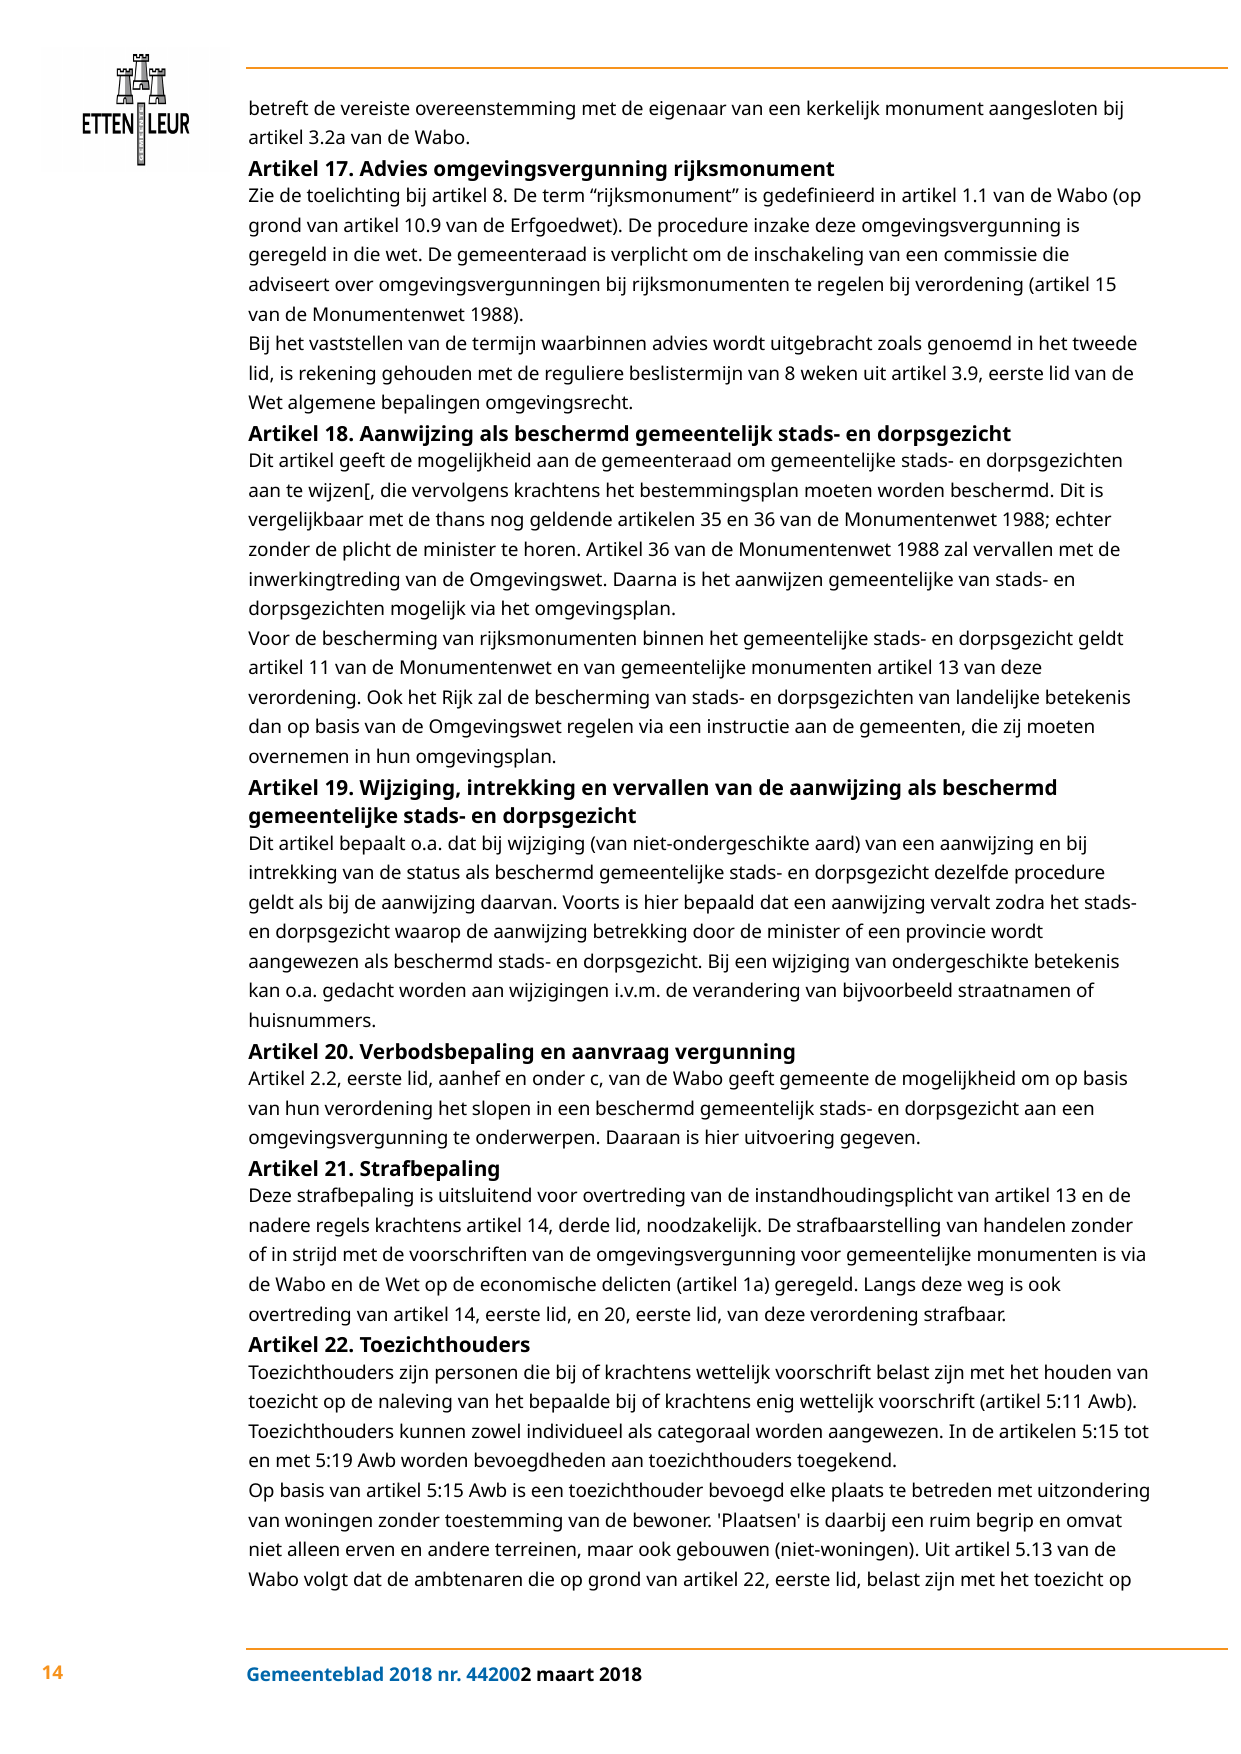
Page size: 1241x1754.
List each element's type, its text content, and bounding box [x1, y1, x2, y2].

text Artikel 17. Advies omgevingsvergunning rijksmonument [248, 154, 1152, 182]
text Artikel 18. Aanwijzing als beschermd gemeentelijk stads- en dorpsgezicht [248, 419, 1152, 447]
text Artikel 22. Toezichthouders [248, 1330, 1152, 1359]
text Voor de bescherming van rijksmonumenten binnen het gemeentelijke stads- en dorpsgezicht geldt artikel 11 van de Monumentenwet en van gemeentelijke monumenten artikel 13 van deze verordening. Ook het Rijk zal de bescherming van stads- en dorpsgezichten van landelijke betekenis dan op basis van de Omgevingswet regelen via een instructie aan de gemeenten, die zij moeten overnemen in hun omgevingsplan. [248, 625, 1152, 769]
text Zie de toelichting bij artikel 8. De term “rijksmonument” is gedefinieerd in artikel 1.1 van de Wabo (op grond van artikel 10.9 van de Erfgoedwet). De procedure inzake deze omgevingsvergunning is geregeld in die wet. De gemeenteraad is verplicht om de inschakeling van een commissie die adviseert over omgevingsvergunningen bij rijksmonumenten te regelen bij verordening (artikel 15 van de Monumentenwet 1988). [248, 182, 1152, 326]
text Op basis van artikel 5:15 Awb is een toezichthouder bevoegd elke plaats te betreden met uitzondering van woningen zonder toestemming van de bewoner. 'Plaatsen' is daarbij een ruim begrip en omvat niet alleen erven en andere terreinen, maar ook gebouwen (niet-woningen). Uit artikel 5.13 van de Wabo volgt dat de ambtenaren die op grond van artikel 22, eerste lid, belast zijn met het toezicht op [248, 1477, 1152, 1592]
text Artikel 20. Verbodsbepaling en aanvraag vergunning [248, 1037, 1152, 1065]
text Deze strafbepaling is uitsluitend voor overtreding van de instandhoudingsplicht van artikel 13 en de nadere regels krachtens artikel 14, derde lid, noodzakelijk. De strafbaarstelling van handelen zonder of in strijd met de voorschriften van de omgevingsvergunning voor gemeentelijke monumenten is via de Wabo en de Wet op de economische delicten (artikel 1a) geregeld. Langs deze weg is ook overtreding van artikel 14, eerste lid, en 20, eerste lid, van deze verordening strafbaar. [248, 1182, 1152, 1327]
text Bij het vaststellen van de termijn waarbinnen advies wordt uitgebracht zoals genoemd in het tweede lid, is rekening gehouden met de reguliere beslistermijn van 8 weken uit artikel 3.9, eerste lid van de Wet algemene bepalingen omgevingsrecht. [248, 330, 1152, 415]
text Artikel 21. Strafbepaling [248, 1154, 1152, 1182]
text betreft de vereiste overeenstemming met de eigenaar van een kerkelijk monument aangesloten bij artikel 3.2a van de Wabo. [248, 95, 1152, 150]
text Artikel 2.2, eerste lid, aanhef en onder c, van de Wabo geeft gemeente de mogelijkheid om op basis van hun verordening het slopen in een beschermd gemeentelijk stads- en dorpsgezicht aan een omgevingsvergunning te onderwerpen. Daaraan is hier uitvoering gegeven. [248, 1065, 1152, 1150]
text Artikel 19. Wijziging, intrekking en vervallen van de aanwijzing als beschermd gemeentelijke stads- en dorpsgezicht [248, 773, 1152, 830]
text Dit artikel geeft de mogelijkheid aan de gemeenteraad om gemeentelijke stads- en dorpsgezichten aan te wijzen[, die vervolgens krachtens het bestemmingsplan moeten worden beschermd. Dit is vergelijkbaar met de thans nog geldende artikelen 35 en 36 van de Monumentenwet 1988; echter zonder de plicht de minister te horen. Artikel 36 van de Monumentenwet 1988 zal vervallen met de inwerkingtreding van de Omgevingswet. Daarna is het aanwijzen gemeentelijke van stads- en dorpsgezichten mogelijk via het omgevingsplan. [248, 447, 1152, 621]
text Dit artikel bepaalt o.a. dat bij wijziging (van niet-ondergeschikte aard) van een aanwijzing en bij intrekking van de status als beschermd gemeentelijke stads- en dorpsgezicht dezelfde procedure geldt als bij de aanwijzing daarvan. Voorts is hier bepaald dat een aanwijzing vervalt zodra het stads- en dorpsgezicht waarop de aanwijzing betrekking door de minister of een provincie wordt aangewezen als beschermd stads- en dorpsgezicht. Bij een wijziging van ondergeschikte betekenis kan o.a. gedacht worden aan wijzigingen i.v.m. de verandering van bijvoorbeeld straatnamen of huisnummers. [248, 830, 1152, 1033]
picture [41, 47, 231, 172]
text Toezichthouders zijn personen die bij of krachtens wettelijk voorschrift belast zijn met het houden van toezicht op de naleving van het bepaalde bij of krachtens enig wettelijk voorschrift (artikel 5:11 Awb). Toezichthouders kunnen zowel individueel als categoraal worden aangewezen. In de artikelen 5:15 tot en met 5:19 Awb worden bevoegdheden aan toezichthouders toegekend. [248, 1359, 1152, 1473]
